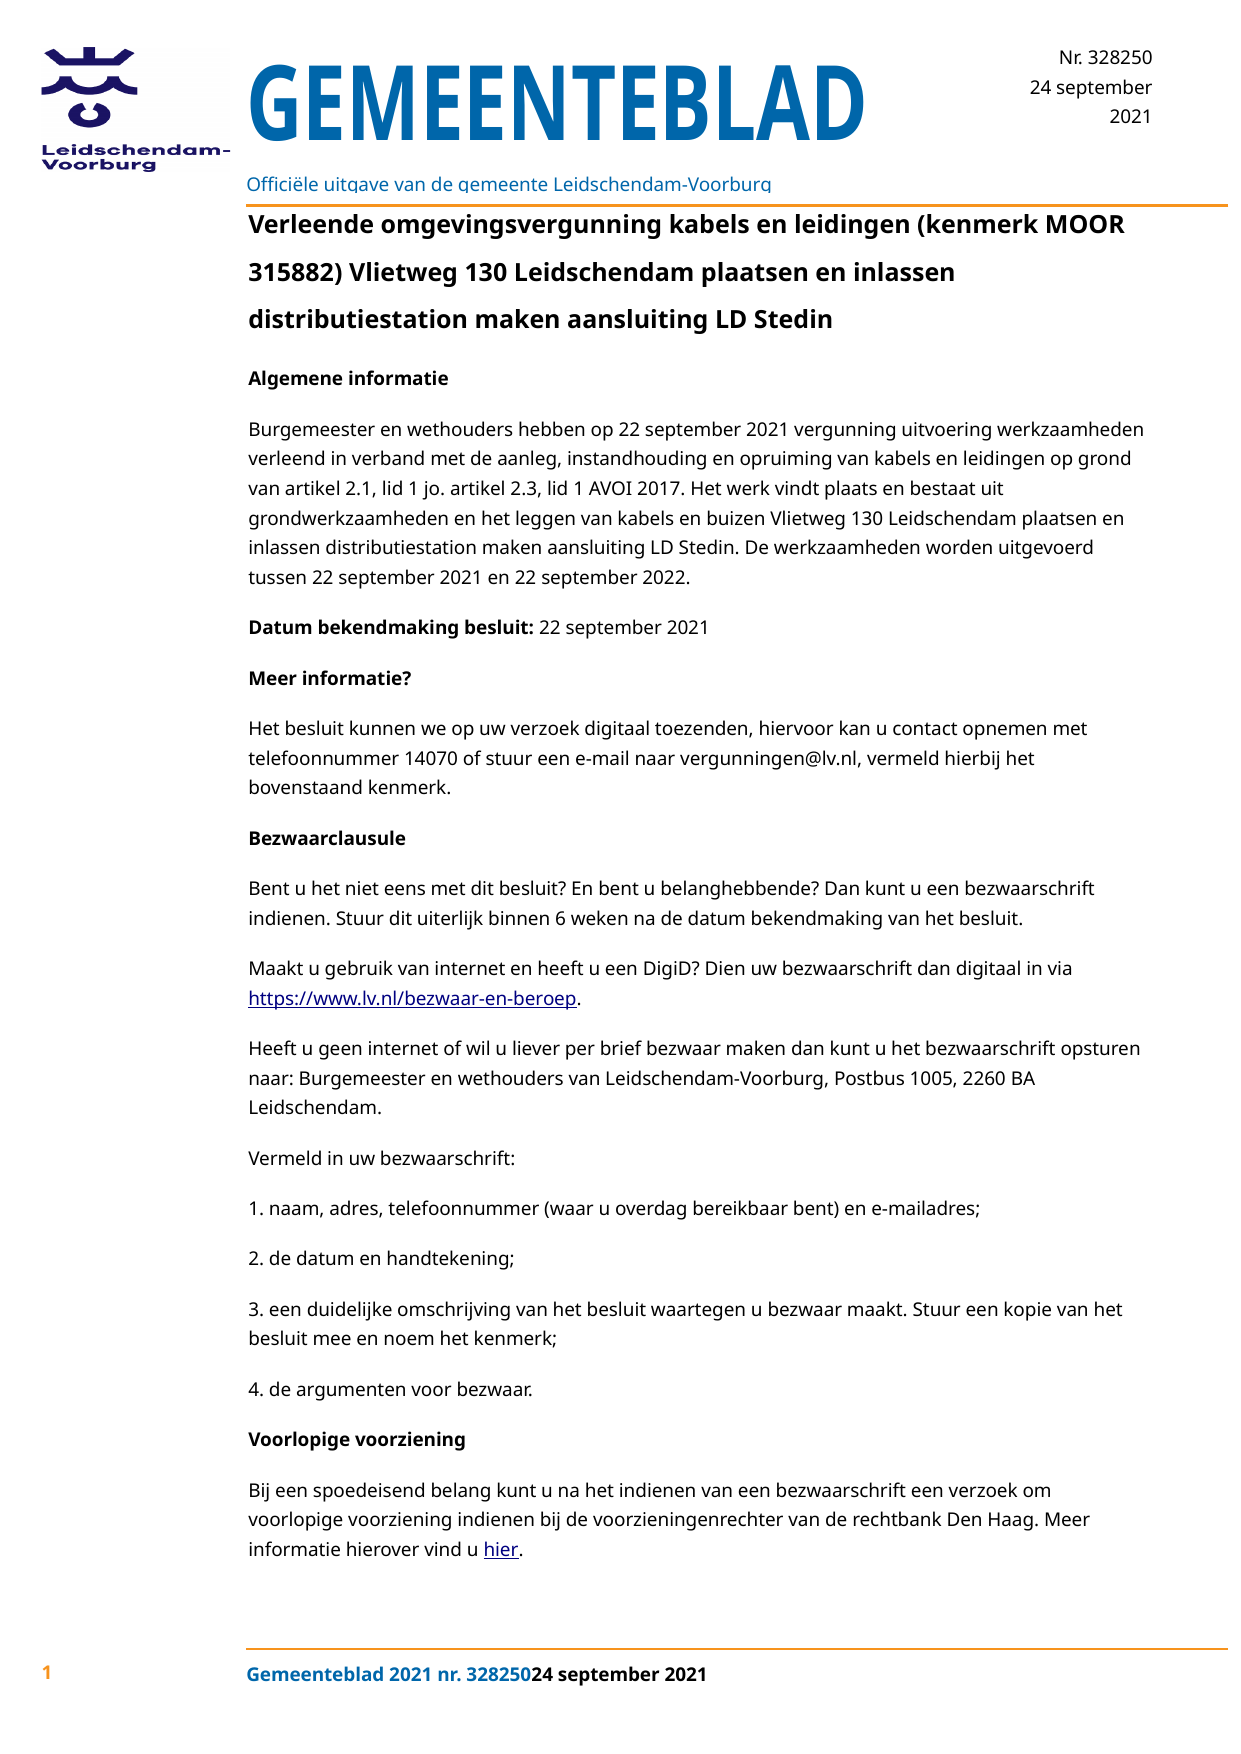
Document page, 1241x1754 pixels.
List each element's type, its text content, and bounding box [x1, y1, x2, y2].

text Voorlopige voorziening [248, 1426, 1152, 1452]
text Het besluit kunnen we op uw verzoek digitaal toezenden, hiervoor kan u contact opnemen met telefoonnummer 14070 of stuur een e-mail naar vergunningen@lv.nl, vermeld hierbij het bovenstaand kenmerk. [248, 715, 1152, 800]
text Vermeld in uw bezwaarschrift: [248, 1145, 1152, 1170]
text Bent u het niet eens met dit besluit? En bent u belanghebbende? Dan kunt u een bezwaarschrift indienen. Stuur dit uiterlijk binnen 6 weken na de datum bekendmaking van het besluit. [248, 875, 1152, 930]
text Algemene informatie [248, 366, 1152, 391]
text Meer informatie? [248, 665, 1152, 690]
text 4. de argumenten voor bezwaar. [248, 1376, 1152, 1402]
text Datum bekendmaking besluit: 22 september 2021 [248, 614, 1152, 640]
text Maakt u gebruik van internet en heeft u een DigiD? Dien uw bezwaarschrift dan digitaal in via https://www.lv.nl/bezwaar-en-beroep. [248, 955, 1152, 1010]
text 3. een duidelijke omschrijving van het besluit waartegen u bezwaar maakt. Stuur een kopie van het besluit mee en noem het kenmerk; [248, 1296, 1152, 1351]
picture [41, 47, 231, 172]
text Burgemeester en wethouders hebben op 22 september 2021 vergunning uitvoering werkzaamheden verleend in verband met de aanleg, instandhouding en opruiming van kabels en leidingen op grond van artikel 2.1, lid 1 jo. artikel 2.3, lid 1 AVOI 2017. Het werk vindt plaats en bestaat uit grondwerkzaamheden en het leggen van kabels en buizen Vlietweg 130 Leidschendam plaatsen en inlassen distributiestation maken aansluiting LD Stedin. De werkzaamheden worden uitgevoerd tussen 22 september 2021 en 22 september 2022. [248, 416, 1152, 589]
text 1. naam, adres, telefoonnummer (waar u overdag bereikbaar bent) en e-mailadres; [248, 1195, 1152, 1221]
text 2. de datum en handtekening; [248, 1246, 1152, 1271]
text Bezwaarclausule [248, 825, 1152, 850]
text Bij een spoedeisend belang kunt u na het indienen van een bezwaarschrift een verzoek om voorlopige voorziening indienen bij de voorzieningenrechter van de rechtbank Den Haag. Meer informatie hierover vind u hier. [248, 1477, 1152, 1562]
text Verleende omgevingsvergunning kabels en leidingen (kenmerk MOOR 315882) Vlietweg 130 Leidschendam plaatsen en inlassen distributiestation maken aansluiting LD Stedin [248, 207, 1152, 336]
text Heeft u geen internet of wil u liever per brief bezwaar maken dan kunt u het bezwaarschrift opsturen naar: Burgemeester en wethouders van Leidschendam-Voorburg, Postbus 1005, 2260 BA Leidschendam. [248, 1035, 1152, 1120]
